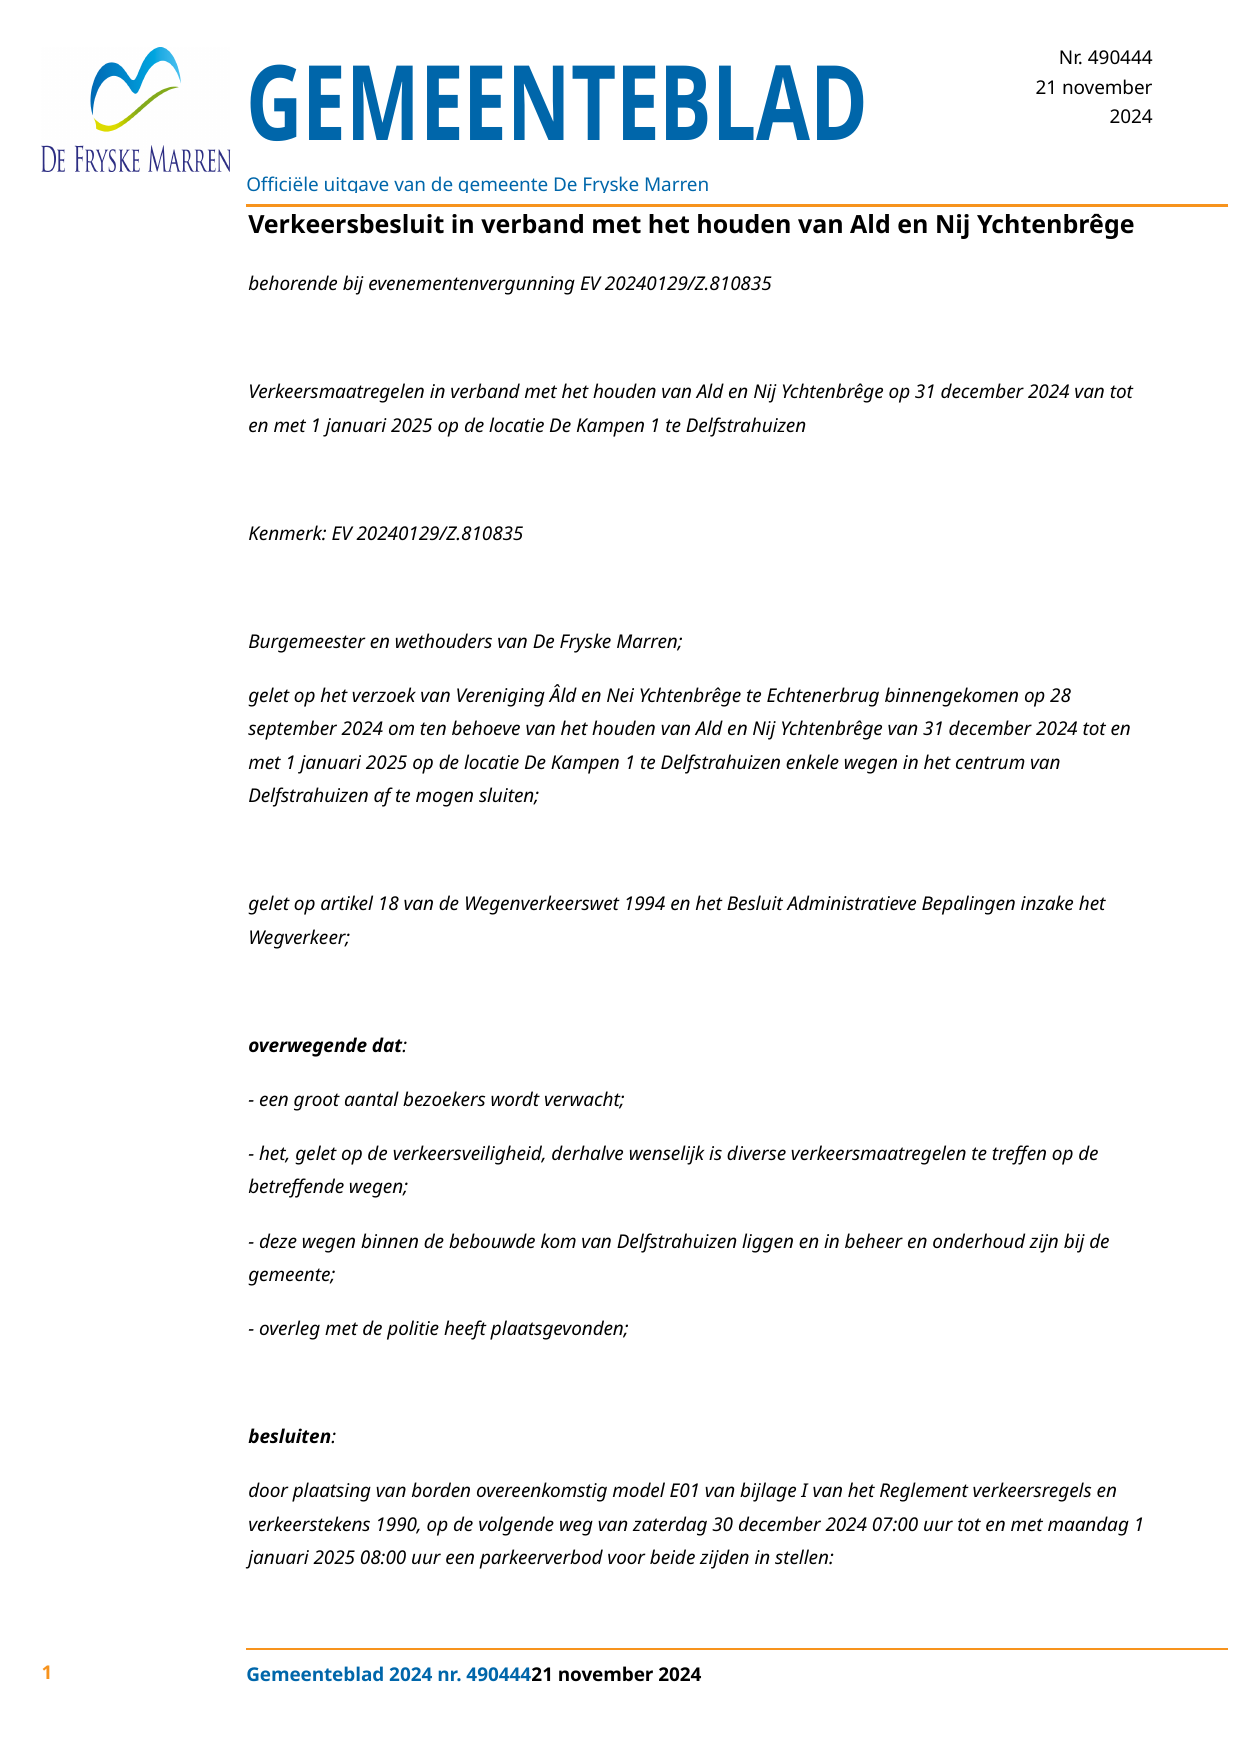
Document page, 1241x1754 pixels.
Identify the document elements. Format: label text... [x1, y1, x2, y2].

picture [41, 47, 231, 172]
text Verkeersmaatregelen in verband met het houden van Ald en Nij Ychtenbrêge op 31 december 2024 van tot en met 1 januari 2025 op de locatie De Kampen 1 te Delfstrahuizen [248, 378, 1152, 438]
text Verkeersbesluit in verband met het houden van Ald en Nij Ychtenbrêge [248, 207, 1152, 241]
text overwegende dat: [248, 1032, 1152, 1058]
text behorende bij evenementenvergunning EV 20240129/Z.810835 [248, 270, 1152, 296]
text - het, gelet op de verkeersveiligheid, derhalve wenselijk is diverse verkeersmaatregelen te treffen op de betreffende wegen; [248, 1140, 1152, 1199]
text - overleg met de politie heeft plaatsgevonden; [248, 1315, 1152, 1341]
text gelet op het verzoek van Vereniging Âld en Nei Ychtenbrêge te Echtenerbrug binnengekomen op 28 september 2024 om ten behoeve van het houden van Ald en Nij Ychtenbrêge van 31 december 2024 tot en met 1 januari 2025 op de locatie De Kampen 1 te Delfstrahuizen enkele wegen in het centrum van Delfstrahuizen af te mogen sluiten; [248, 682, 1152, 808]
text - een groot aantal bezoekers wordt verwacht; [248, 1086, 1152, 1112]
text - deze wegen binnen de bebouwde kom van Delfstrahuizen liggen en in beheer en onderhoud zijn bij de gemeente; [248, 1228, 1152, 1287]
text Kenmerk: EV 20240129/Z.810835 [248, 520, 1152, 546]
text door plaatsing van borden overeenkomstig model E01 van bijlage I van het Reglement verkeersregels en verkeerstekens 1990, op de volgende weg van zaterdag 30 december 2024 07:00 uur tot en met maandag 1 januari 2025 08:00 uur een parkeerverbod voor beide zijden in stellen: [248, 1477, 1152, 1570]
text Burgemeester en wethouders van De Fryske Marren; [248, 628, 1152, 654]
text besluiten: [248, 1423, 1152, 1449]
text gelet op artikel 18 van de Wegenverkeerswet 1994 en het Besluit Administratieve Bepalingen inzake het Wegverkeer; [248, 891, 1152, 950]
